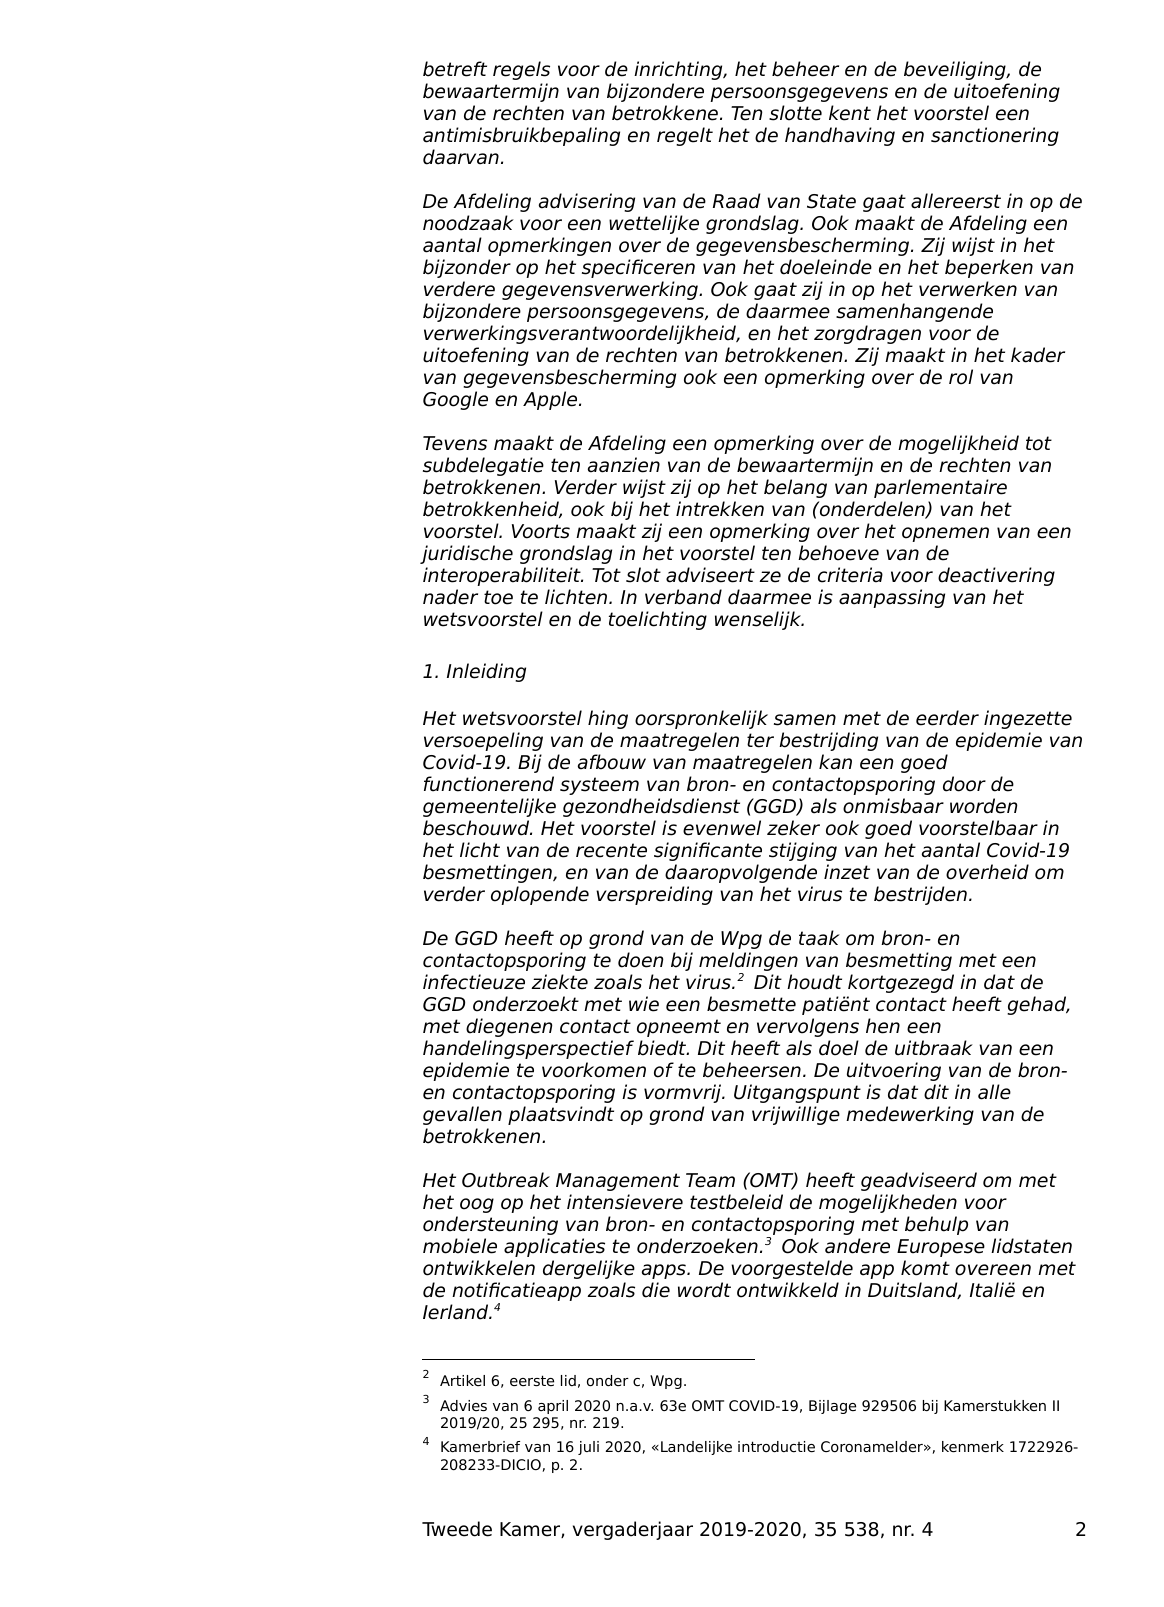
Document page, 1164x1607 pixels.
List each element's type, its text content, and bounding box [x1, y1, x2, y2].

text De GGD heeft op grond van de Wpg de taak om bron- en contactopsporing te doen bij meldingen van besmetting met een infectieuze ziekte zoals het virus. Dit houdt kortgezegd in dat de GGD onderzoekt met wie een besmette patiënt contact heeft gehad, met diegenen contact opneemt en vervolgens hen een handelingsperspectief biedt. Dit heeft als doel de uitbraak van een epidemie te voorkomen of te beheersen. De uitvoering van de bron-en contactopsporing is vormvrij. Uitgangspunt is dat dit in alle gevallen plaatsvindt op grond van vrijwillige medewerking van de betrokkenen. [422, 928, 1087, 1148]
text Advies van 6 april 2020 n.a.v. 63e OMT COVID-19, Bijlage 929506 bij Kamerstukken II 2019/20, 25 295, nr. 219. [422, 1393, 1087, 1432]
subtitle 1. Inleiding [422, 661, 1087, 683]
text Artikel 6, eerste lid, onder c, Wpg. [422, 1368, 1087, 1391]
text Het wetsvoorstel hing oorspronkelijk samen met de eerder ingezette versoepeling van de maatregelen ter bestrijding van de epidemie van Covid-19. Bij de afbouw van maatregelen kan een goed functionerend systeem van bron- en contactopsporing door de gemeentelijke gezondheidsdienst (GGD) als onmisbaar worden beschouwd. Het voorstel is evenwel zeker ook goed voorstelbaar in het licht van de recente significante stijging van het aantal Covid-19 besmettingen, en van de daaropvolgende inzet van de overheid om verder oplopende verspreiding van het virus te bestrijden. [422, 708, 1087, 906]
text Kamerbrief van 16 juli 2020, «Landelijke introductie Coronamelder», kenmerk 1722926-208233-DICIO, p. 2. [422, 1435, 1087, 1474]
text Tevens maakt de Afdeling een opmerking over de mogelijkheid tot subdelegatie ten aanzien van de bewaartermijn en de rechten van betrokkenen. Verder wijst zij op het belang van parlementaire betrokkenheid, ook bij het intrekken van (onderdelen) van het voorstel. Voorts maakt zij een opmerking over het opnemen van een juridische grondslag in het voorstel ten behoeve van de interoperabiliteit. Tot slot adviseert ze de criteria voor deactivering nader toe te lichten. In verband daarmee is aanpassing van het wetsvoorstel en de toelichting wenselijk. [422, 433, 1087, 631]
text De Afdeling advisering van de Raad van State gaat allereerst in op de noodzaak voor een wettelijke grondslag. Ook maakt de Afdeling een aantal opmerkingen over de gegevensbescherming. Zij wijst in het bijzonder op het specificeren van het doeleinde en het beperken van verdere gegevensverwerking. Ook gaat zij in op het verwerken van bijzondere persoonsgegevens, de daarmee samenhangende verwerkingsverantwoordelijkheid, en het zorgdragen voor de uitoefening van de rechten van betrokkenen. Zij maakt in het kader van gegevensbescherming ook een opmerking over de rol van Google en Apple. [422, 191, 1087, 411]
text Het Outbreak Management Team (OMT) heeft geadviseerd om met het oog op het intensievere testbeleid de mogelijkheden voor ondersteuning van bron- en contactopsporing met behulp van mobiele applicaties te onderzoeken. Ook andere Europese lidstaten ontwikkelen dergelijke apps. De voorgestelde app komt overeen met de notificatieapp zoals die wordt ontwikkeld in Duitsland, Italië en Ierland. [422, 1170, 1087, 1324]
text betreft regels voor de inrichting, het beheer en de beveiliging, de bewaartermijn van bijzondere persoonsgegevens en de uitoefening van de rechten van betrokkene. Ten slotte kent het voorstel een antimisbruikbepaling en regelt het de handhaving en sanctionering daarvan. [422, 59, 1087, 169]
